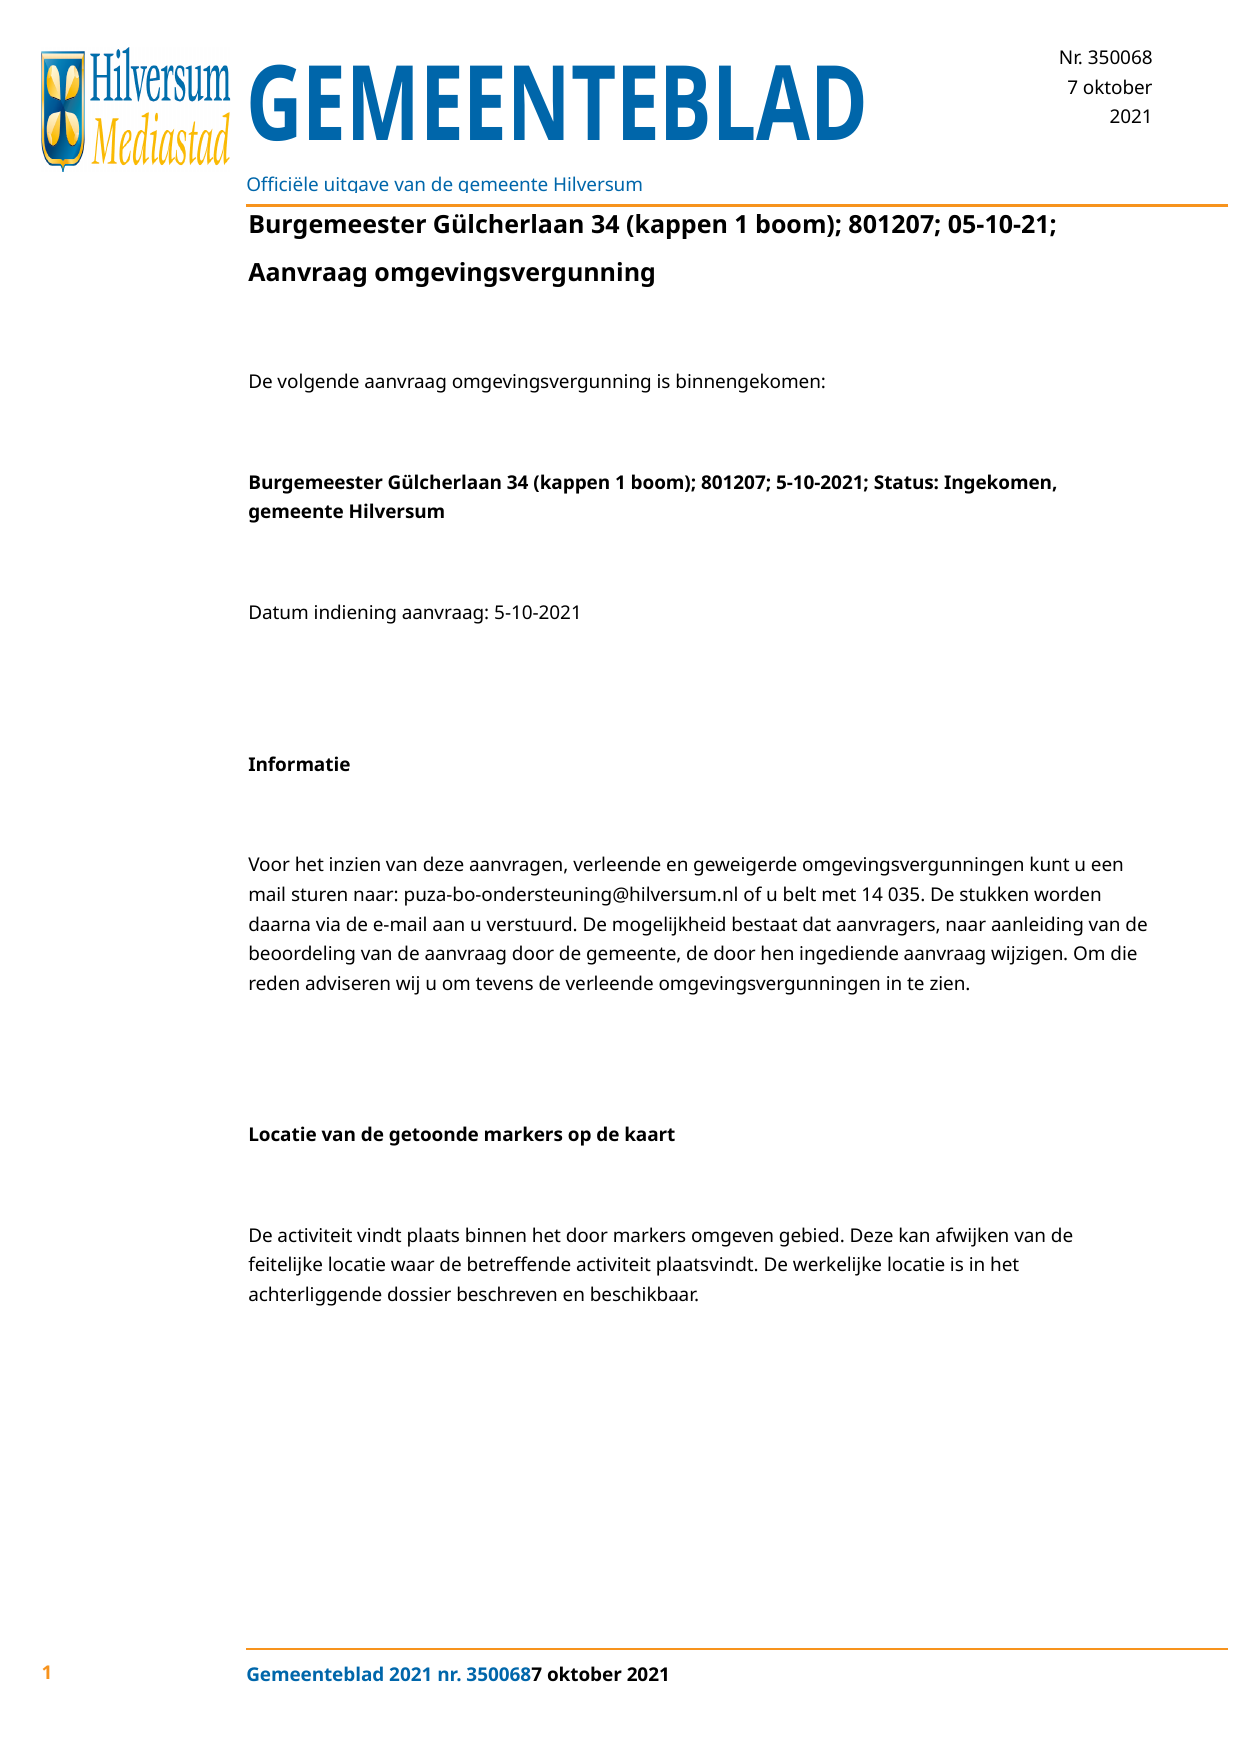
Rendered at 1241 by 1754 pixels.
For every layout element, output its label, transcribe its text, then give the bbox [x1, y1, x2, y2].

text De activiteit vindt plaats binnen het door markers omgeven gebied. Deze kan afwijken van de feitelijke locatie waar de betreffende activiteit plaatsvindt. De werkelijke locatie is in het achterliggende dossier beschreven en beschikbaar. [248, 1222, 1152, 1307]
text De volgende aanvraag omgevingsvergunning is binnengekomen: [248, 368, 1152, 394]
picture [41, 47, 231, 172]
text Burgemeester Gülcherlaan 34 (kappen 1 boom); 801207; 05-10-21; Aanvraag omgevingsvergunning [248, 207, 1152, 288]
text Burgemeester Gülcherlaan 34 (kappen 1 boom); 801207; 5-10-2021; Status: Ingekomen, gemeente Hilversum [248, 469, 1152, 524]
text Datum indiening aanvraag: 5-10-2021 [248, 599, 1152, 625]
text Voor het inzien van deze aanvragen, verleende en geweigerde omgevingsvergunningen kunt u een mail sturen naar: puza-bo-ondersteuning@hilversum.nl of u belt met 14 035. De stukken worden daarna via de e-mail aan u verstuurd. De mogelijkheid bestaat dat aanvragers, naar aanleiding van de beoordeling van de aanvraag door de gemeente, de door hen ingediende aanvraag wijzigen. Om die reden adviseren wij u om tevens de verleende omgevingsvergunningen in te zien. [248, 852, 1152, 996]
text Informatie [248, 751, 1152, 777]
text Locatie van de getoonde markers op de kaart [248, 1121, 1152, 1147]
